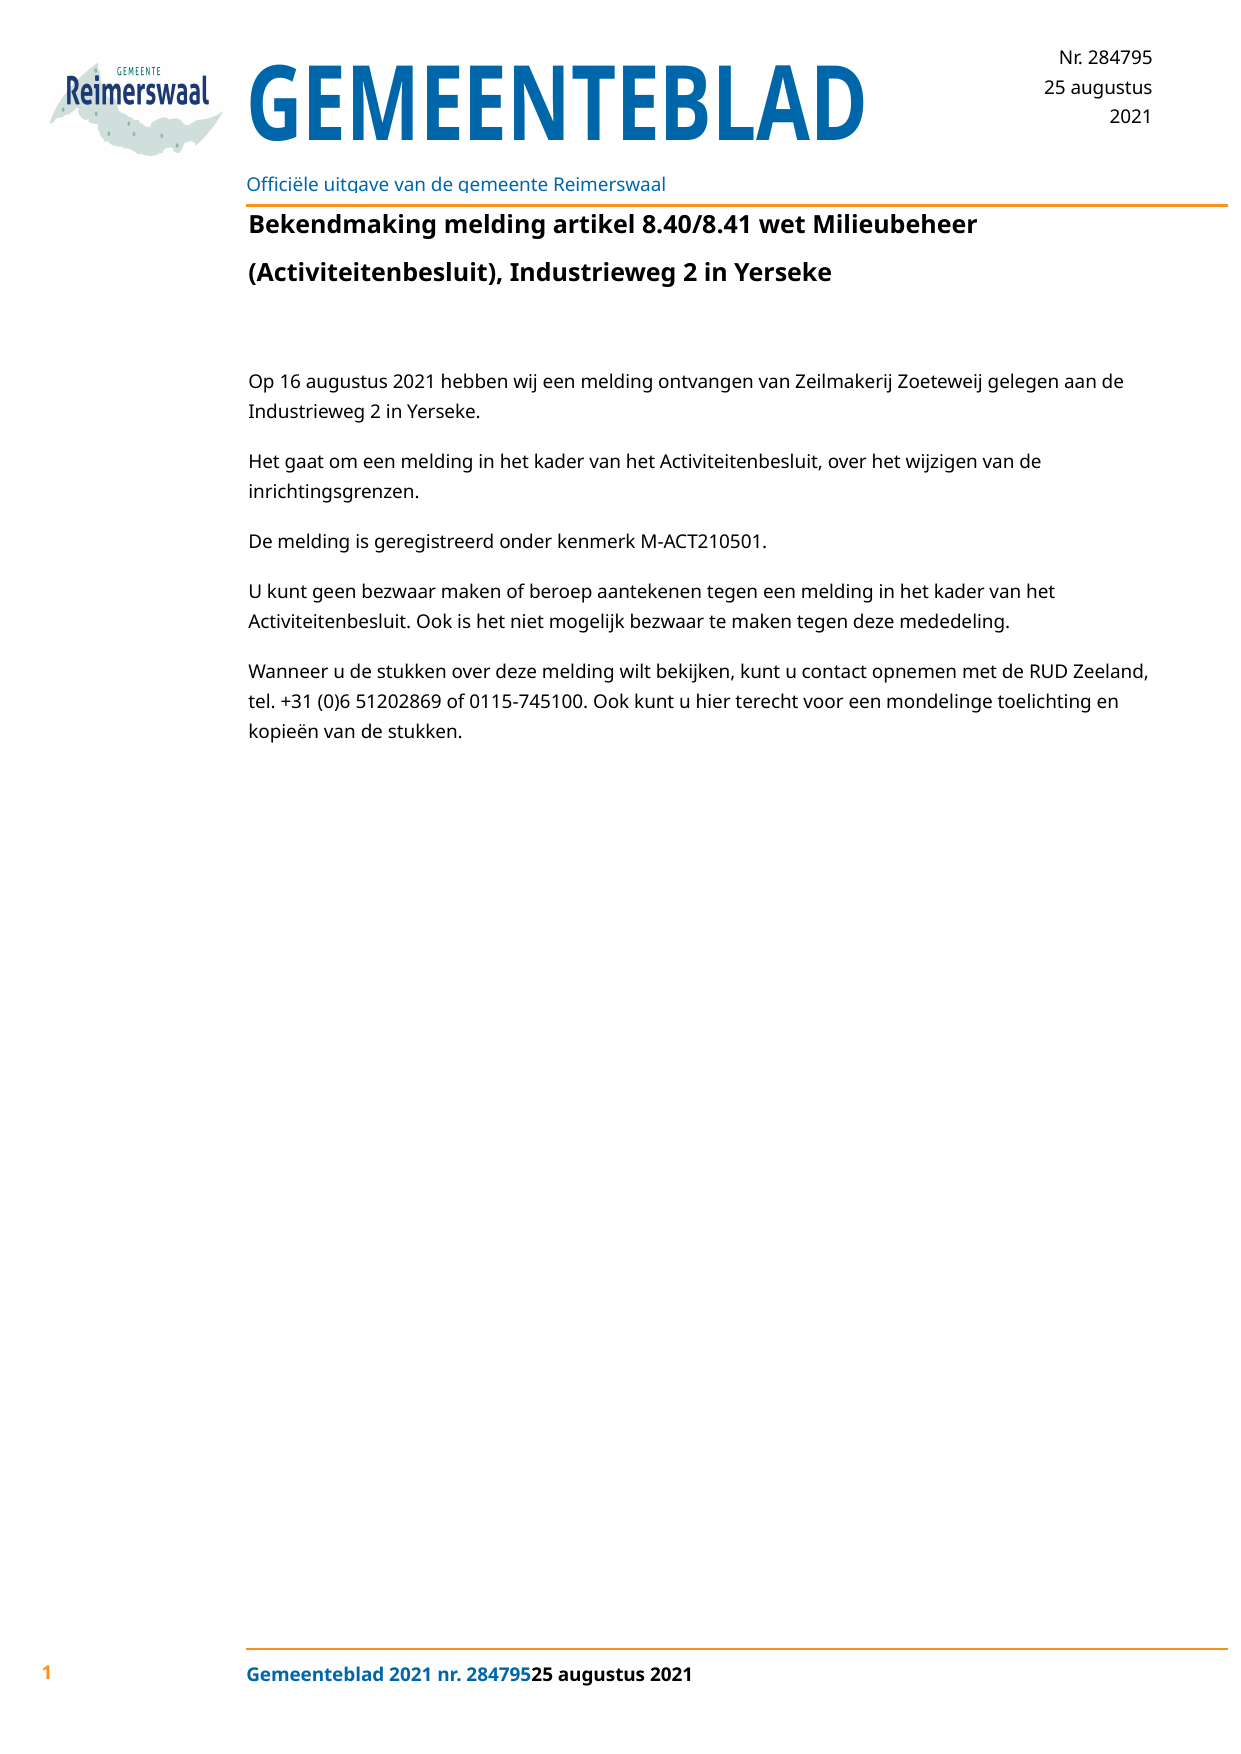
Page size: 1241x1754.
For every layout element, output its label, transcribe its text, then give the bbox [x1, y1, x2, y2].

text De melding is geregistreerd onder kenmerk M-ACT210501. [248, 528, 1152, 554]
text Het gaat om een melding in het kader van het Activiteitenbesluit, over het wijzigen van de inrichtingsgrenzen. [248, 448, 1152, 504]
text U kunt geen bezwaar maken of beroep aantekenen tegen een melding in het kader van het Activiteitenbesluit. Ook is het niet mogelijk bezwaar te maken tegen deze mededeling. [248, 579, 1152, 634]
text Bekendmaking melding artikel 8.40/8.41 wet Milieubeheer (Activiteitenbesluit), Industrieweg 2 in Yerseke [248, 207, 1152, 288]
picture [41, 47, 231, 172]
text Wanneer u de stukken over deze melding wilt bekijken, kunt u contact opnemen met de RUD Zeeland, tel. +31 (0)6 51202869 of 0115-745100. Ook kunt u hier terecht voor een mondelinge toelichting en kopieën van de stukken. [248, 659, 1152, 744]
text Op 16 augustus 2021 hebben wij een melding ontvangen van Zeilmakerij Zoeteweij gelegen aan de Industrieweg 2 in Yerseke. [248, 368, 1152, 424]
